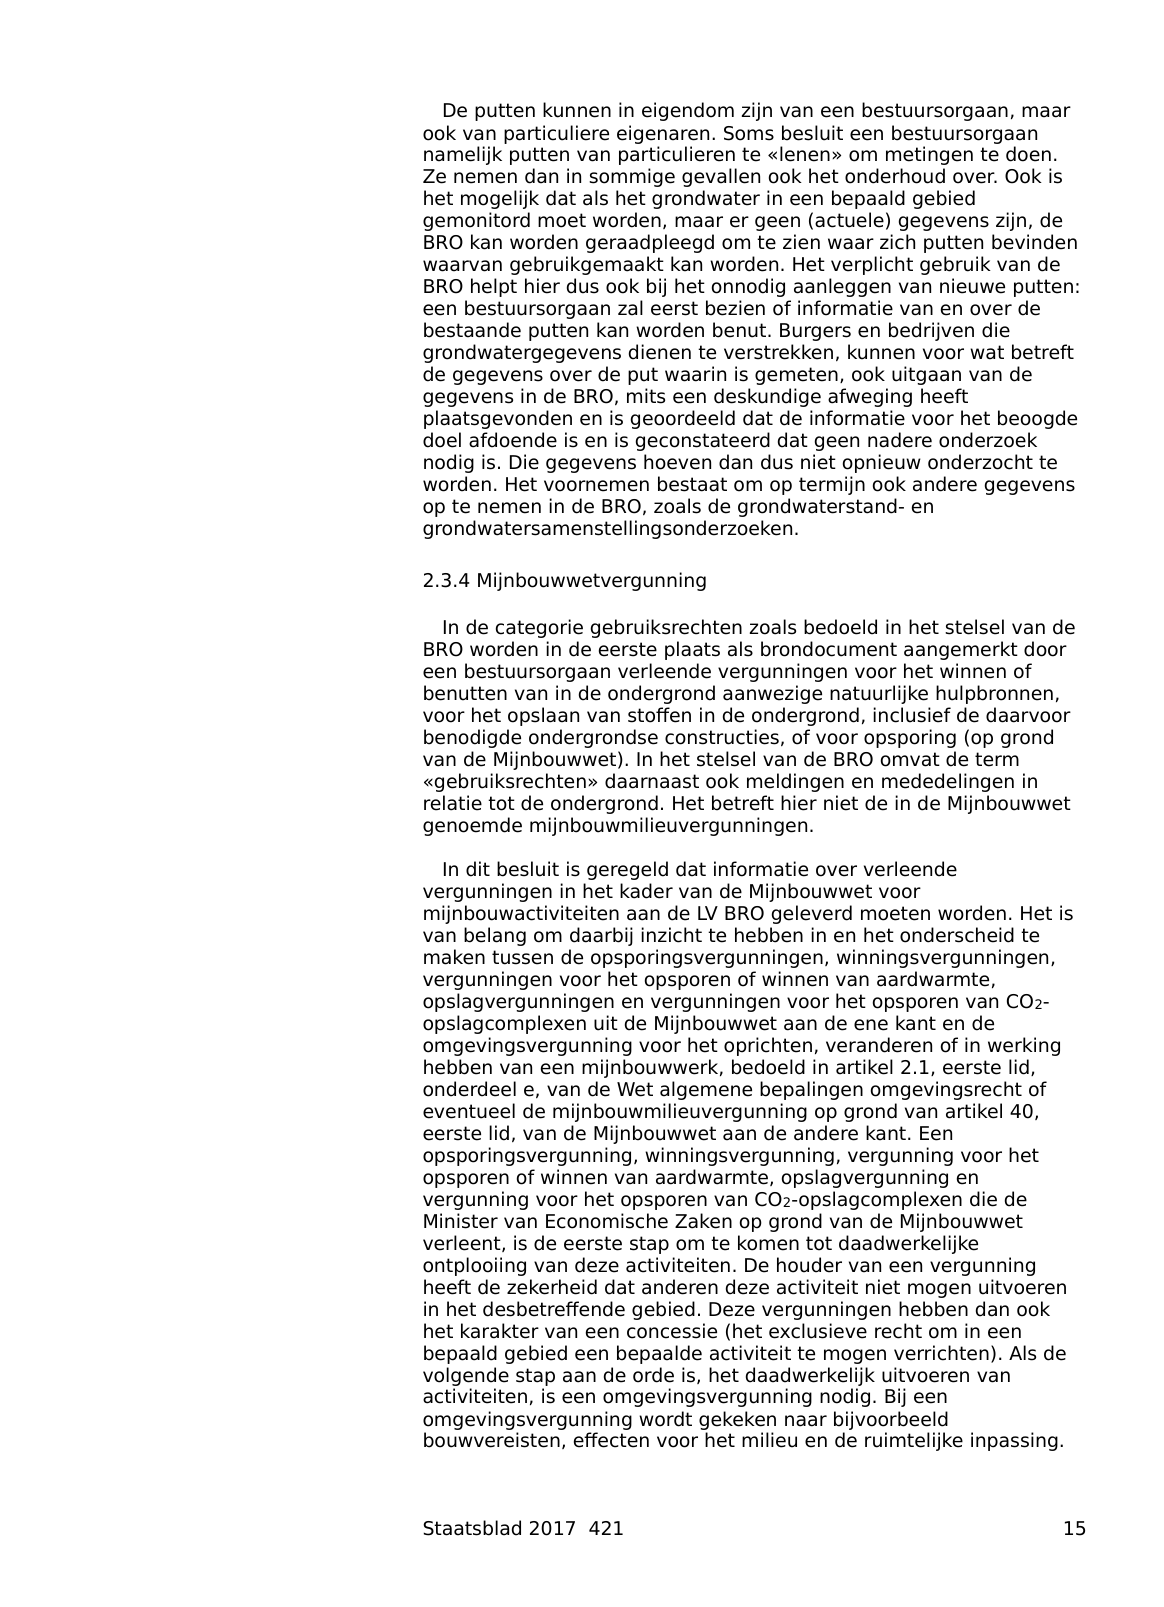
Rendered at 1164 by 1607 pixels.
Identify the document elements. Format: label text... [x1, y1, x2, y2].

text In dit besluit is geregeld dat informatie over verleende vergunningen in het kader van de Mijnbouwwet voor mijnbouwactiviteiten aan de LV BRO geleverd moeten worden. Het is van belang om daarbij inzicht te hebben in en het onderscheid te maken tussen de opsporingsvergunningen, winningsvergunningen, vergunningen voor het opsporen of winnen van aardwarmte, opslagvergunningen en vergunningen voor het opsporen van CO2-opslagcomplexen uit de Mijnbouwwet aan de ene kant en de omgevingsvergunning voor het oprichten, veranderen of in werking hebben van een mijnbouwwerk, bedoeld in artikel 2.1, eerste lid, onderdeel e, van de Wet algemene bepalingen omgevingsrecht of eventueel de mijnbouwmilieuvergunning op grond van artikel 40, eerste lid, van de Mijnbouwwet aan de andere kant. Een opsporingsvergunning, winningsvergunning, vergunning voor het opsporen of winnen van aardwarmte, opslagvergunning en vergunning voor het opsporen van CO2-opslagcomplexen die de Minister van Economische Zaken op grond van de Mijnbouwwet verleent, is de eerste stap om te komen tot daadwerkelijke ontplooiing van deze activiteiten. De houder van een vergunning heeft de zekerheid dat anderen deze activiteit niet mogen uitvoeren in het desbetreffende gebied. Deze vergunningen hebben dan ook het karakter van een concessie (het exclusieve recht om in een bepaald gebied een bepaalde activiteit te mogen verrichten). Als de volgende stap aan de orde is, het daadwerkelijk uitvoeren van activiteiten, is een omgevingsvergunning nodig. Bij een omgevingsvergunning wordt gekeken naar bijvoorbeeld bouwvereisten, effecten voor het milieu en de ruimtelijke inpassing. [422, 859, 1087, 1452]
text De putten kunnen in eigendom zijn van een bestuursorgaan, maar ook van particuliere eigenaren. Soms besluit een bestuursorgaan namelijk putten van particulieren te «lenen» om metingen te doen. Ze nemen dan in sommige gevallen ook het onderhoud over. Ook is het mogelijk dat als het grondwater in een bepaald gebied gemonitord moet worden, maar er geen (actuele) gegevens zijn, de BRO kan worden geraadpleegd om te zien waar zich putten bevinden waarvan gebruikgemaakt kan worden. Het verplicht gebruik van de BRO helpt hier dus ook bij het onnodig aanleggen van nieuwe putten: een bestuursorgaan zal eerst bezien of informatie van en over de bestaande putten kan worden benut. Burgers en bedrijven die grondwatergegevens dienen te verstrekken, kunnen voor wat betreft de gegevens over de put waarin is gemeten, ook uitgaan van de gegevens in de BRO, mits een deskundige afweging heeft plaatsgevonden en is geoordeeld dat de informatie voor het beoogde doel afdoende is en is geconstateerd dat geen nadere onderzoek nodig is. Die gegevens hoeven dan dus niet opnieuw onderzocht te worden. Het voornemen bestaat om op termijn ook andere gegevens op te nemen in de BRO, zoals de grondwaterstand- en grondwatersamenstellingsonderzoeken. [422, 100, 1087, 540]
subtitle 2.3.4 Mijnbouwwetvergunning [422, 570, 1087, 592]
text In de categorie gebruiksrechten zoals bedoeld in het stelsel van de BRO worden in de eerste plaats als brondocument aangemerkt door een bestuursorgaan verleende vergunningen voor het winnen of benutten van in de ondergrond aanwezige natuurlijke hulpbronnen, voor het opslaan van stoffen in de ondergrond, inclusief de daarvoor benodigde ondergrondse constructies, of voor opsporing (op grond van de Mijnbouwwet). In het stelsel van de BRO omvat de term «gebruiksrechten» daarnaast ook meldingen en mededelingen in relatie tot de ondergrond. Het betreft hier niet de in de Mijnbouwwet genoemde mijnbouwmilieuvergunningen. [422, 617, 1087, 837]
